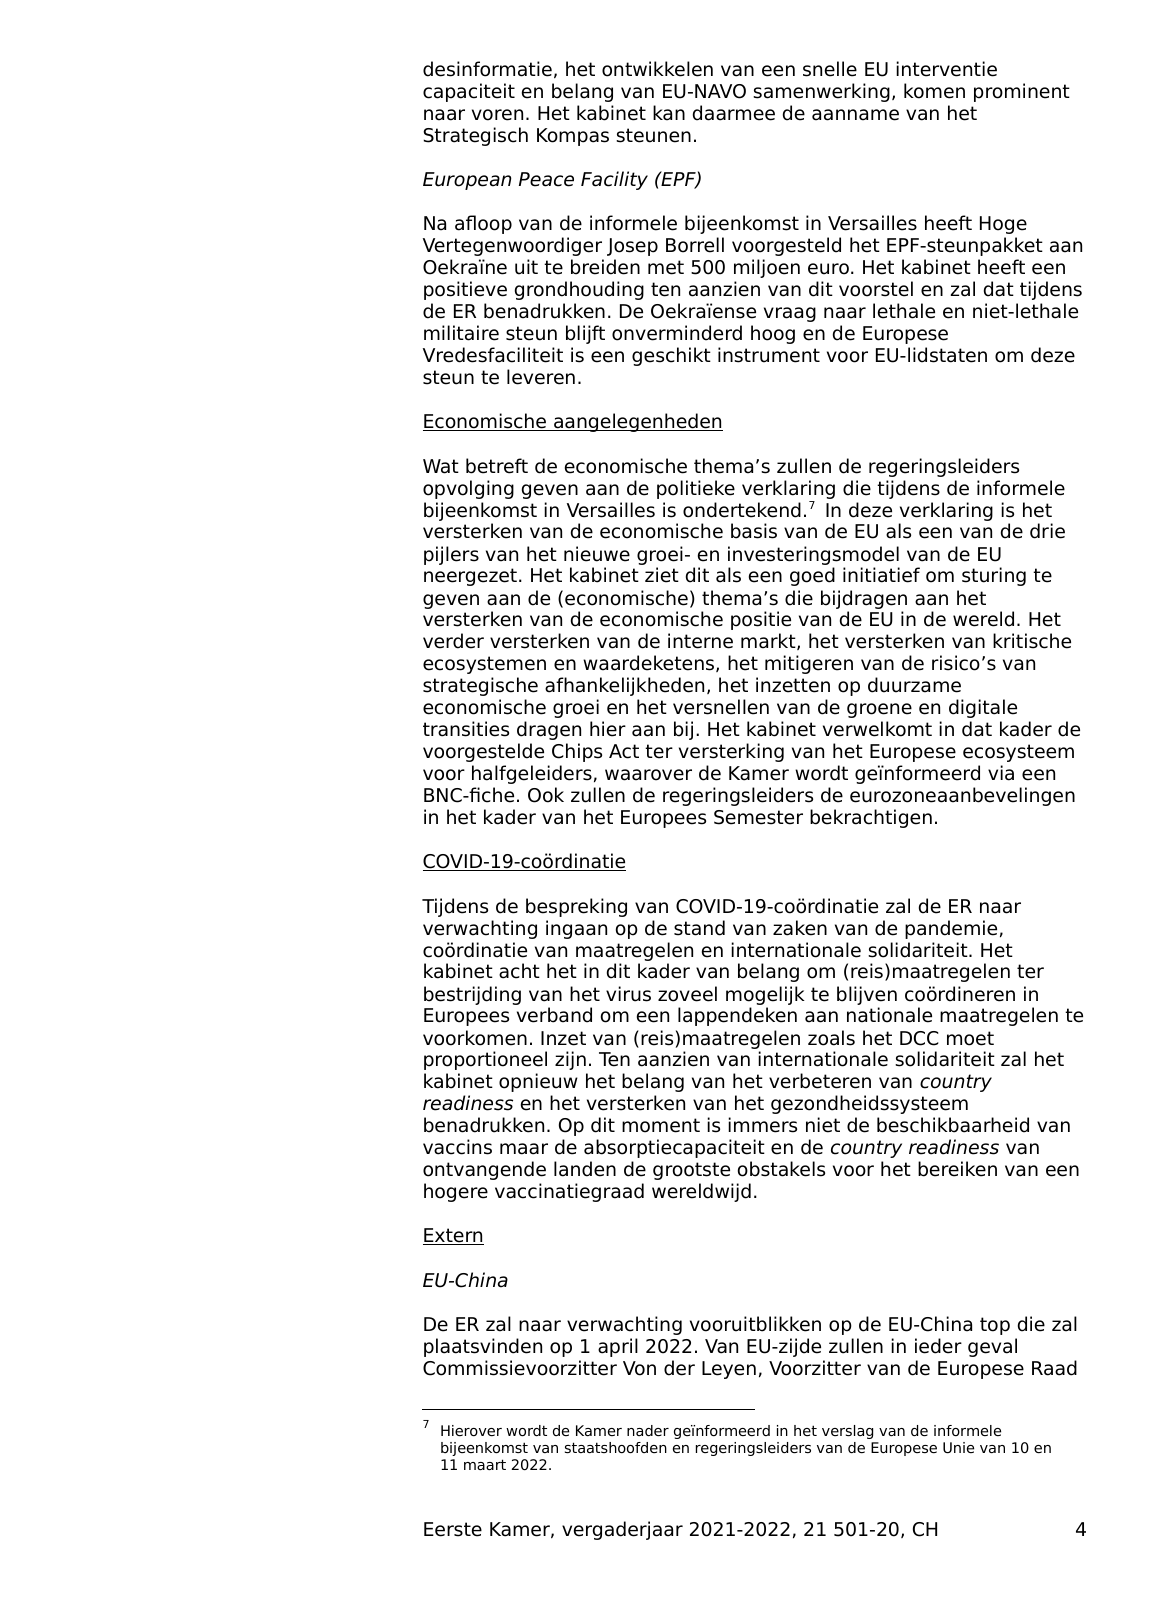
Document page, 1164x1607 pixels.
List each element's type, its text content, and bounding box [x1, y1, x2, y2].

text desinformatie, het ontwikkelen van een snelle EU interventie capaciteit en belang van EU-NAVO samenwerking, komen prominent naar voren. Het kabinet kan daarmee de aanname van het Strategisch Kompas steunen. [422, 59, 1087, 147]
subtitle European Peace Facility (EPF) [422, 169, 1087, 191]
text De ER zal naar verwachting vooruitblikken op de EU-China top die zal plaatsvinden op 1 april 2022. Van EU-zijde zullen in ieder geval Commissievoorzitter Von der Leyen, Voorzitter van de Europese Raad [422, 1314, 1087, 1380]
text Tijdens de bespreking van COVID-19-coördinatie zal de ER naar verwachting ingaan op de stand van zaken van de pandemie, coördinatie van maatregelen en internationale solidariteit. Het kabinet acht het in dit kader van belang om (reis)maatregelen ter bestrijding van het virus zoveel mogelijk te blijven coördineren in Europees verband om een lappendeken aan nationale maatregelen te voorkomen. Inzet van (reis)maatregelen zoals het DCC moet proportioneel zijn. Ten aanzien van internationale solidariteit zal het kabinet opnieuw het belang van het verbeteren van country readiness en het versterken van het gezondheidssysteem benadrukken. Op dit moment is immers niet de beschikbaarheid van vaccins maar de absorptiecapaciteit en de country readiness van ontvangende landen de grootste obstakels voor het bereiken van een hogere vaccinatiegraad wereldwijd. [422, 896, 1087, 1203]
subtitle EU-China [422, 1269, 1087, 1292]
subtitle Extern [422, 1225, 1087, 1247]
subtitle Economische aangelegenheden [422, 411, 1087, 433]
subtitle COVID-19-coördinatie [422, 851, 1087, 873]
text Hierover wordt de Kamer nader geïnformeerd in het verslag van de informele bijeenkomst van staatshoofden en regeringsleiders van de Europese Unie van 10 en 11 maart 2022. [422, 1418, 1087, 1474]
text Na afloop van de informele bijeenkomst in Versailles heeft Hoge Vertegenwoordiger Josep Borrell voorgesteld het EPF-steunpakket aan Oekraïne uit te breiden met 500 miljoen euro. Het kabinet heeft een positieve grondhouding ten aanzien van dit voorstel en zal dat tijdens de ER benadrukken. De Oekraïense vraag naar lethale en niet-lethale militaire steun blijft onverminderd hoog en de Europese Vredesfaciliteit is een geschikt instrument voor EU-lidstaten om deze steun te leveren. [422, 213, 1087, 389]
text Wat betreft de economische thema’s zullen de regeringsleiders opvolging geven aan de politieke verklaring die tijdens de informele bijeenkomst in Versailles is ondertekend. In deze verklaring is het versterken van de economische basis van de EU als een van de drie pijlers van het nieuwe groei- en investeringsmodel van de EU neergezet. Het kabinet ziet dit als een goed initiatief om sturing te geven aan de (economische) thema’s die bijdragen aan het versterken van de economische positie van de EU in de wereld. Het verder versterken van de interne markt, het versterken van kritische ecosystemen en waardeketens, het mitigeren van de risico’s van strategische afhankelijkheden, het inzetten op duurzame economische groei en het versnellen van de groene en digitale transities dragen hier aan bij. Het kabinet verwelkomt in dat kader de voorgestelde Chips Act ter versterking van het Europese ecosysteem voor halfgeleiders, waarover de Kamer wordt geïnformeerd via een BNC-fiche. Ook zullen de regeringsleiders de eurozoneaanbevelingen in het kader van het Europees Semester bekrachtigen. [422, 456, 1087, 829]
